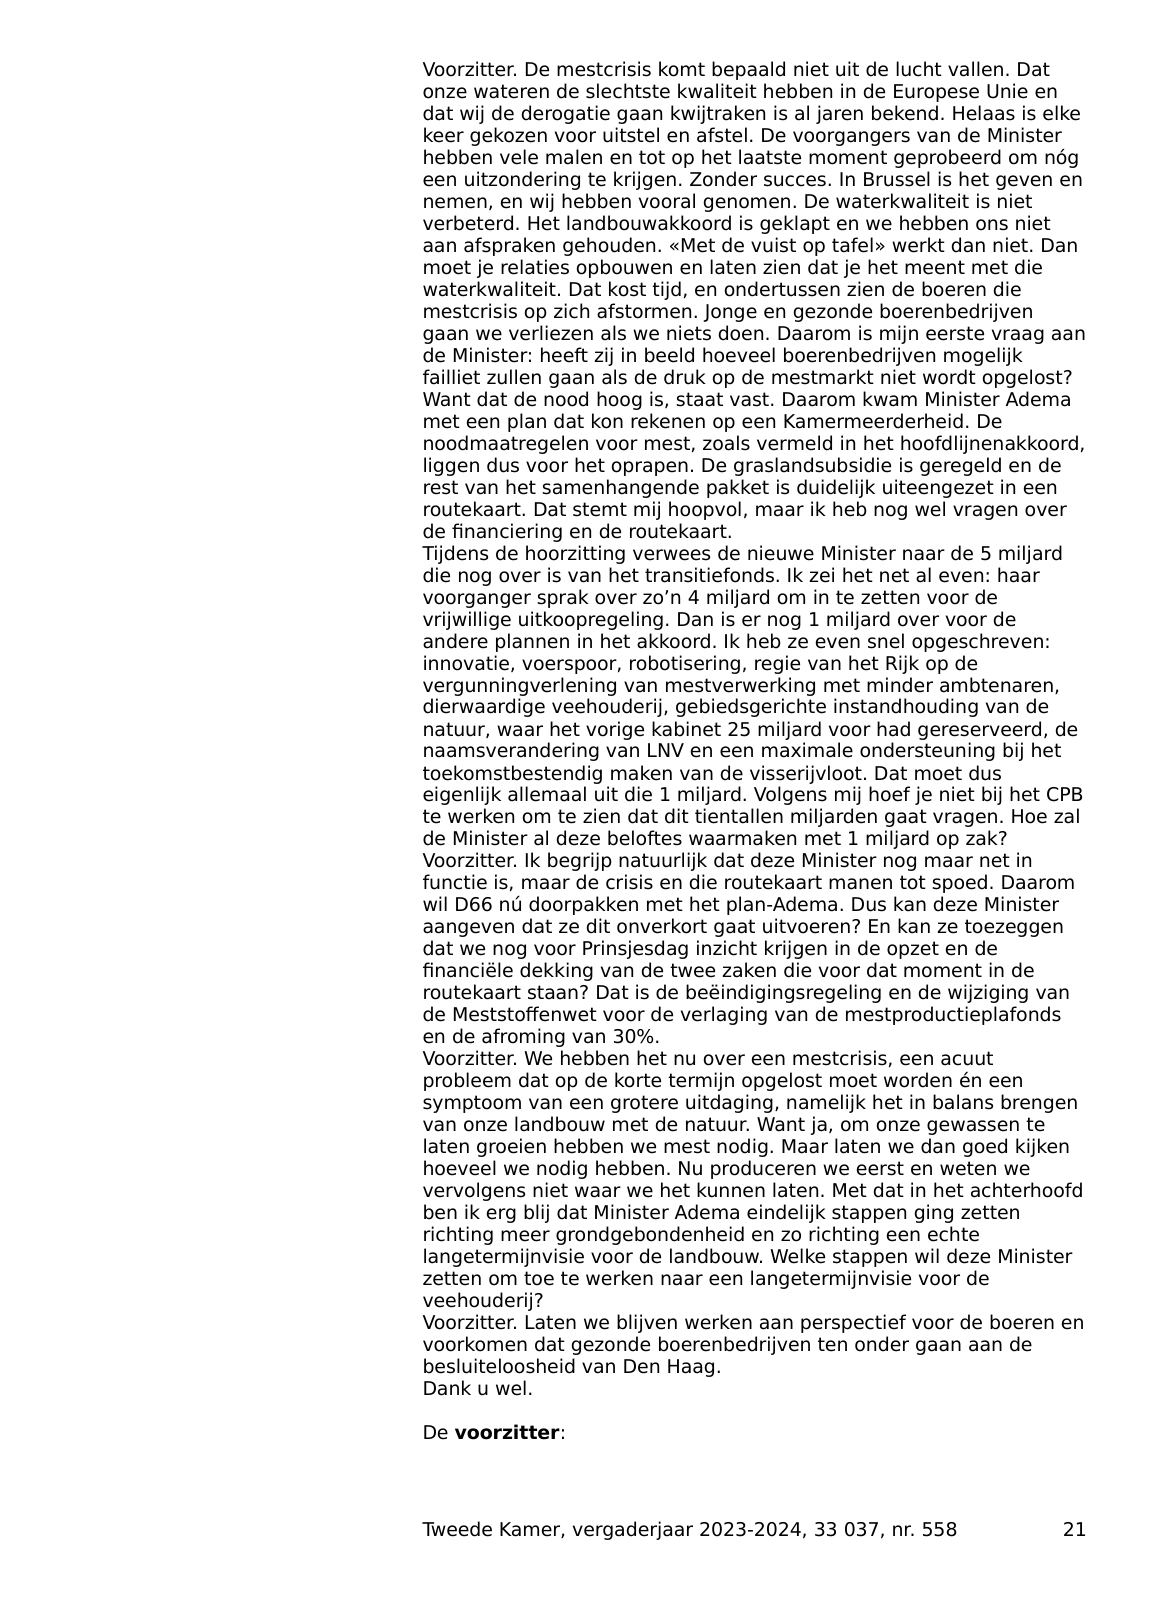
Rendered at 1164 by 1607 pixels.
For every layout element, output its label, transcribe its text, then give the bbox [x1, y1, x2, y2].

text Voorzitter. Laten we blijven werken aan perspectief voor de boeren en voorkomen dat gezonde boerenbedrijven ten onder gaan aan de besluiteloosheid van Den Haag. [422, 1312, 1087, 1378]
text Voorzitter. De mestcrisis komt bepaald niet uit de lucht vallen. Dat onze wateren de slechtste kwaliteit hebben in de Europese Unie en dat wij de derogatie gaan kwijtraken is al jaren bekend. Helaas is elke keer gekozen voor uitstel en afstel. De voorgangers van de Minister hebben vele malen en tot op het laatste moment geprobeerd om nóg een uitzondering te krijgen. Zonder succes. In Brussel is het geven en nemen, en wij hebben vooral genomen. De waterkwaliteit is niet verbeterd. Het landbouwakkoord is geklapt en we hebben ons niet aan afspraken gehouden. «Met de vuist op tafel» werkt dan niet. Dan moet je relaties opbouwen en laten zien dat je het meent met die waterkwaliteit. Dat kost tijd, en ondertussen zien de boeren die mestcrisis op zich afstormen. Jonge en gezonde boerenbedrijven gaan we verliezen als we niets doen. Daarom is mijn eerste vraag aan de Minister: heeft zij in beeld hoeveel boerenbedrijven mogelijk failliet zullen gaan als de druk op de mestmarkt niet wordt opgelost? Want dat de nood hoog is, staat vast. Daarom kwam Minister Adema met een plan dat kon rekenen op een Kamermeerderheid. De noodmaatregelen voor mest, zoals vermeld in het hoofdlijnenakkoord, liggen dus voor het oprapen. De graslandsubsidie is geregeld en de rest van het samenhangende pakket is duidelijk uiteengezet in een routekaart. Dat stemt mij hoopvol, maar ik heb nog wel vragen over de financiering en de routekaart. [422, 59, 1087, 543]
text Dank u wel. [422, 1378, 1087, 1400]
text Voorzitter. We hebben het nu over een mestcrisis, een acuut probleem dat op de korte termijn opgelost moet worden én een symptoom van een grotere uitdaging, namelijk het in balans brengen van onze landbouw met de natuur. Want ja, om onze gewassen te laten groeien hebben we mest nodig. Maar laten we dan goed kijken hoeveel we nodig hebben. Nu produceren we eerst en weten we vervolgens niet waar we het kunnen laten. Met dat in het achterhoofd ben ik erg blij dat Minister Adema eindelijk stappen ging zetten richting meer grondgebondenheid en zo richting een echte langetermijnvisie voor de landbouw. Welke stappen wil deze Minister zetten om toe te werken naar een langetermijnvisie voor de veehouderij? [422, 1048, 1087, 1312]
text Voorzitter. Ik begrijp natuurlijk dat deze Minister nog maar net in functie is, maar de crisis en die routekaart manen tot spoed. Daarom wil D66 nú doorpakken met het plan-Adema. Dus kan deze Minister aangeven dat ze dit onverkort gaat uitvoeren? En kan ze toezeggen dat we nog voor Prinsjesdag inzicht krijgen in de opzet en de financiële dekking van de twee zaken die voor dat moment in de routekaart staan? Dat is de beëindigingsregeling en de wijziging van de Meststoffenwet voor de verlaging van de mestproductieplafonds en de afroming van 30%. [422, 850, 1087, 1048]
text Tijdens de hoorzitting verwees de nieuwe Minister naar de 5 miljard die nog over is van het transitiefonds. Ik zei het net al even: haar voorganger sprak over zo’n 4 miljard om in te zetten voor de vrijwillige uitkoopregeling. Dan is er nog 1 miljard over voor de andere plannen in het akkoord. Ik heb ze even snel opgeschreven: innovatie, voerspoor, robotisering, regie van het Rijk op de vergunningverlening van mestverwerking met minder ambtenaren, dierwaardige veehouderij, gebiedsgerichte instandhouding van de natuur, waar het vorige kabinet 25 miljard voor had gereserveerd, de naamsverandering van LNV en een maximale ondersteuning bij het toekomstbestendig maken van de visserijvloot. Dat moet dus eigenlijk allemaal uit die 1 miljard. Volgens mij hoef je niet bij het CPB te werken om te zien dat dit tientallen miljarden gaat vragen. Hoe zal de Minister al deze beloftes waarmaken met 1 miljard op zak? [422, 543, 1087, 850]
text De voorzitter: [422, 1422, 1087, 1444]
